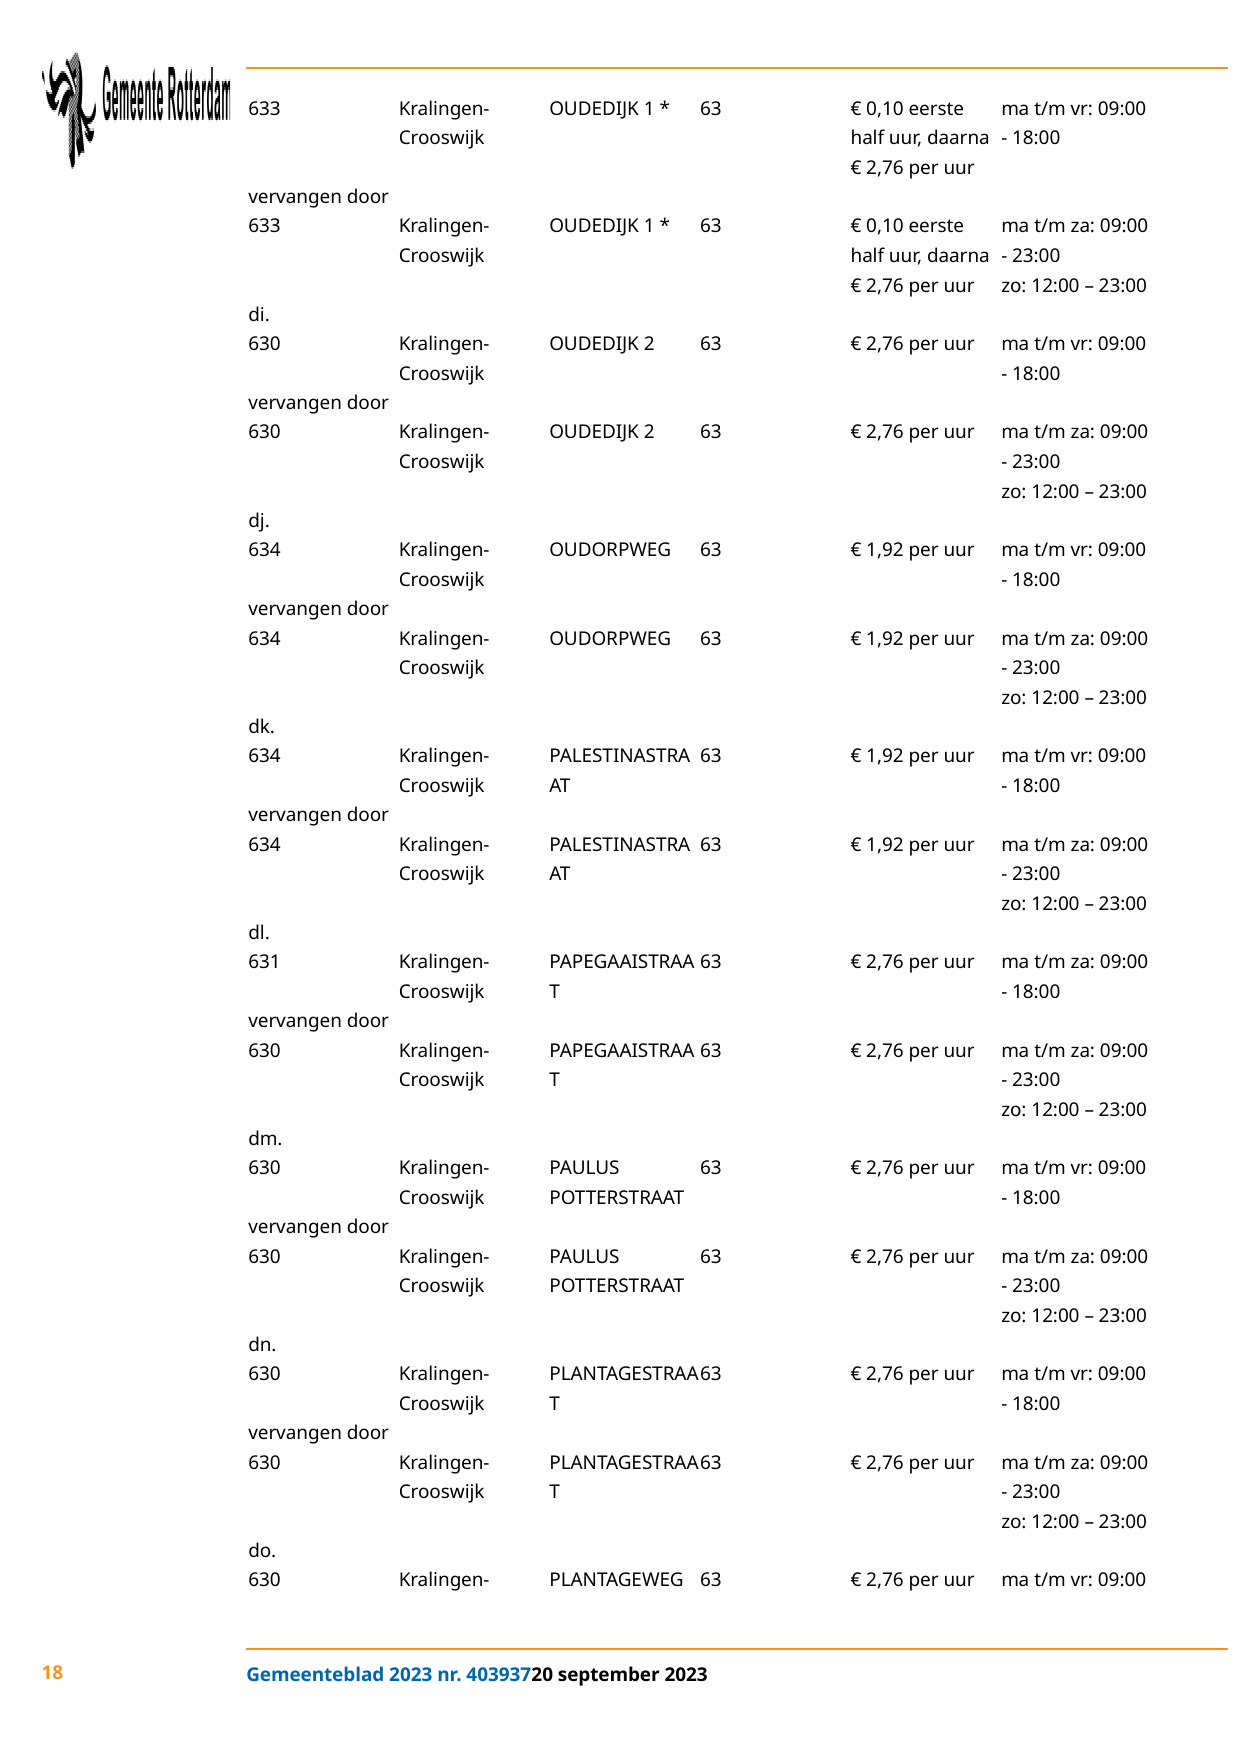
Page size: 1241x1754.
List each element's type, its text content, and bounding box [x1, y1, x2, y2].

text vervangen door [248, 1213, 1152, 1239]
table_header ma t/m za: 09:00 - 18:00 [1001, 949, 1152, 1004]
text vervangen door [248, 1007, 1152, 1033]
table_header € 2,76 per uur [850, 1037, 1001, 1122]
table_header Kralingen-Crooswijk [399, 949, 549, 1004]
table_header 631 [248, 949, 398, 1004]
table_header OUDEDIJK 1 * [549, 95, 700, 180]
table_header 63 [700, 625, 850, 709]
table_header ma t/m vr: 09:00 - 18:00 [1001, 330, 1152, 386]
table_header € 2,76 per uur [850, 949, 1001, 1004]
table_header 630 [248, 330, 398, 386]
table_header 63 [700, 743, 850, 798]
table_header OUDORPWEG [549, 625, 700, 709]
table_header Kralingen-Crooswijk [399, 743, 549, 798]
table_header 63 [700, 213, 850, 297]
table_header Kralingen- [399, 1567, 549, 1592]
table_header 630 [248, 1449, 398, 1534]
table_header 63 [700, 330, 850, 386]
table_header € 2,76 per uur [850, 1449, 1001, 1534]
table_header PLANTAGEWEG [549, 1567, 700, 1592]
table_header PAPEGAAISTRAAT [549, 949, 700, 1004]
table_header 634 [248, 536, 398, 592]
table_header € 1,92 per uur [850, 743, 1001, 798]
table_header 63 [700, 1449, 850, 1534]
text dl. [248, 919, 1152, 944]
table_header 633 [248, 95, 398, 180]
table_header 63 [700, 1037, 850, 1122]
table_header ma t/m vr: 09:00 - 18:00 [1001, 536, 1152, 592]
table_header 634 [248, 743, 398, 798]
table_header € 0,10 eerste half uur, daarna € 2,76 per uur [850, 213, 1001, 297]
text vervangen door [248, 595, 1152, 621]
table_header ma t/m za: 09:00 - 23:00 zo: 12:00 – 23:00 [1001, 1243, 1152, 1328]
text do. [248, 1537, 1152, 1563]
text dk. [248, 713, 1152, 738]
table_header Kralingen-Crooswijk [399, 536, 549, 592]
table_header Kralingen-Crooswijk [399, 1037, 549, 1122]
table_header € 2,76 per uur [850, 1567, 1001, 1592]
table_header 63 [700, 95, 850, 180]
table_header € 2,76 per uur [850, 330, 1001, 386]
table_header ma t/m vr: 09:00 - 18:00 [1001, 1361, 1152, 1416]
table_header PAULUS POTTERSTRAAT [549, 1155, 700, 1210]
table_header 630 [248, 1155, 398, 1210]
table_header Kralingen-Crooswijk [399, 330, 549, 386]
table_header € 1,92 per uur [850, 625, 1001, 709]
table_header € 1,92 per uur [850, 831, 1001, 916]
table_header 63 [700, 949, 850, 1004]
table_header 63 [700, 1155, 850, 1210]
table_header ma t/m vr: 09:00 - 18:00 [1001, 95, 1152, 180]
table_header 633 [248, 213, 398, 297]
table_header ma t/m za: 09:00 - 23:00 zo: 12:00 – 23:00 [1001, 625, 1152, 709]
table_header ma t/m vr: 09:00 [1001, 1567, 1152, 1592]
table_header 630 [248, 1361, 398, 1416]
table_header 630 [248, 1567, 398, 1592]
table_header Kralingen-Crooswijk [399, 625, 549, 709]
table_header Kralingen-Crooswijk [399, 95, 549, 180]
table_header Kralingen-Crooswijk [399, 1243, 549, 1328]
text dn. [248, 1331, 1152, 1357]
table_header OUDEDIJK 1 * [549, 213, 700, 297]
text di. [248, 301, 1152, 326]
table_header PLANTAGESTRAAT [549, 1361, 700, 1416]
table_header 63 [700, 831, 850, 916]
text vervangen door [248, 389, 1152, 415]
table_header ma t/m vr: 09:00 - 18:00 [1001, 1155, 1152, 1210]
picture [41, 47, 231, 172]
table_header Kralingen-Crooswijk [399, 831, 549, 916]
text dj. [248, 507, 1152, 532]
table_header OUDEDIJK 2 [549, 419, 700, 503]
text vervangen door [248, 183, 1152, 209]
table_header Kralingen-Crooswijk [399, 1155, 549, 1210]
table_header PAULUS POTTERSTRAAT [549, 1243, 700, 1328]
table_header ma t/m za: 09:00 - 23:00 zo: 12:00 – 23:00 [1001, 419, 1152, 503]
table_header 63 [700, 1361, 850, 1416]
table_header ma t/m vr: 09:00 - 18:00 [1001, 743, 1152, 798]
table_header PAPEGAAISTRAAT [549, 1037, 700, 1122]
table_header 634 [248, 831, 398, 916]
table_header 63 [700, 536, 850, 592]
table_header Kralingen-Crooswijk [399, 1361, 549, 1416]
text vervangen door [248, 801, 1152, 827]
table_header PALESTINASTRAAT [549, 831, 700, 916]
table_header 630 [248, 419, 398, 503]
table_header ma t/m za: 09:00 - 23:00 zo: 12:00 – 23:00 [1001, 1449, 1152, 1534]
table_header 634 [248, 625, 398, 709]
table_header ma t/m za: 09:00 - 23:00 zo: 12:00 – 23:00 [1001, 1037, 1152, 1122]
table_header Kralingen-Crooswijk [399, 213, 549, 297]
table_header 630 [248, 1243, 398, 1328]
table_header Kralingen-Crooswijk [399, 419, 549, 503]
table_header 630 [248, 1037, 398, 1122]
table_header € 2,76 per uur [850, 1155, 1001, 1210]
table_header PALESTINASTRAAT [549, 743, 700, 798]
table_header € 2,76 per uur [850, 1243, 1001, 1328]
table_header € 1,92 per uur [850, 536, 1001, 592]
table_header € 2,76 per uur [850, 1361, 1001, 1416]
text vervangen door [248, 1419, 1152, 1445]
table_header 63 [700, 419, 850, 503]
table_header Kralingen-Crooswijk [399, 1449, 549, 1534]
table_header € 0,10 eerste half uur, daarna € 2,76 per uur [850, 95, 1001, 180]
table_header 63 [700, 1567, 850, 1592]
table_header OUDORPWEG [549, 536, 700, 592]
table_header OUDEDIJK 2 [549, 330, 700, 386]
text dm. [248, 1125, 1152, 1151]
table_header ma t/m za: 09:00 - 23:00 zo: 12:00 – 23:00 [1001, 831, 1152, 916]
table_header ma t/m za: 09:00 - 23:00 zo: 12:00 – 23:00 [1001, 213, 1152, 297]
table_header PLANTAGESTRAAT [549, 1449, 700, 1534]
table_header 63 [700, 1243, 850, 1328]
table_header € 2,76 per uur [850, 419, 1001, 503]
